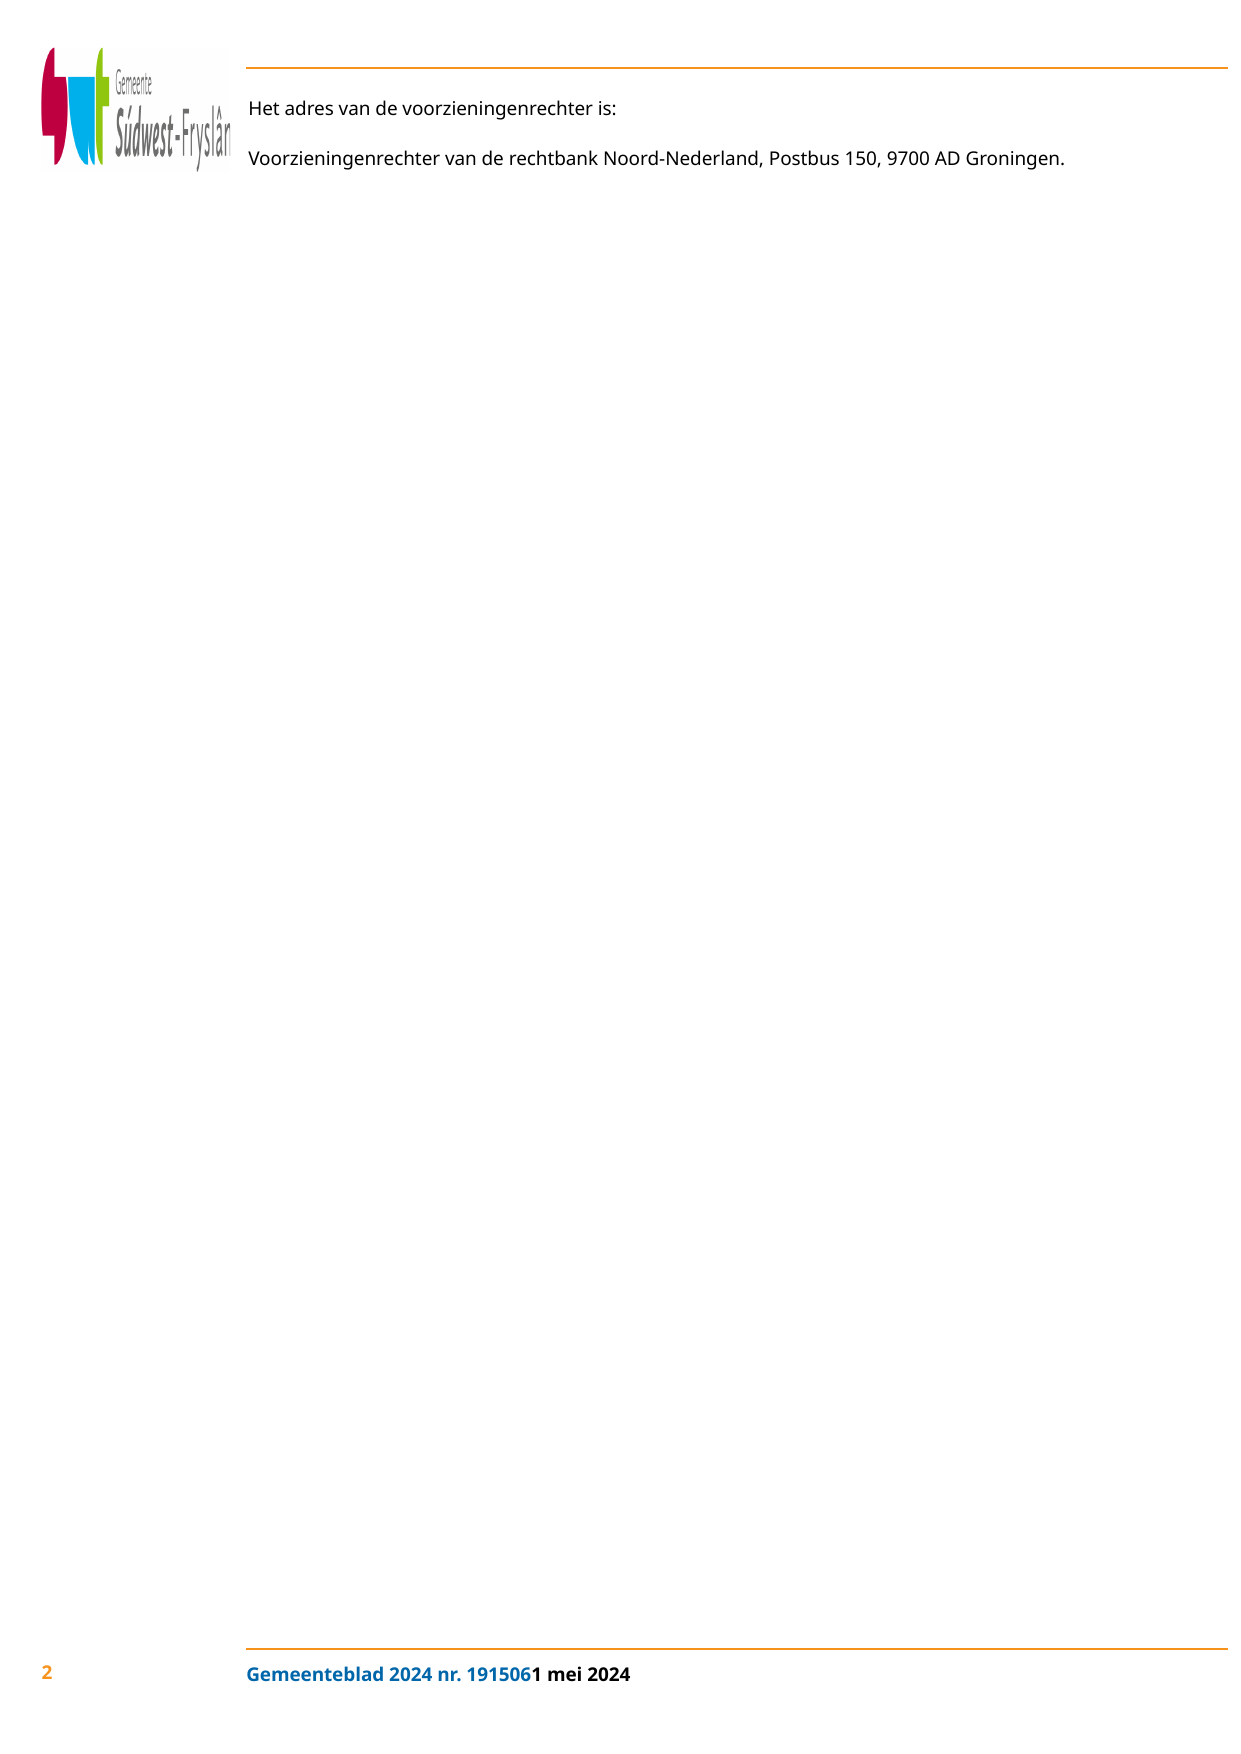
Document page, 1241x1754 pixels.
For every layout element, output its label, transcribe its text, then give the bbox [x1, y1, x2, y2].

text Het adres van de voorzieningenrechter is: [248, 95, 1152, 121]
picture [41, 47, 231, 172]
text Voorzieningenrechter van de rechtbank Noord-Nederland, Postbus 150, 9700 AD Groningen. [248, 145, 1152, 171]
